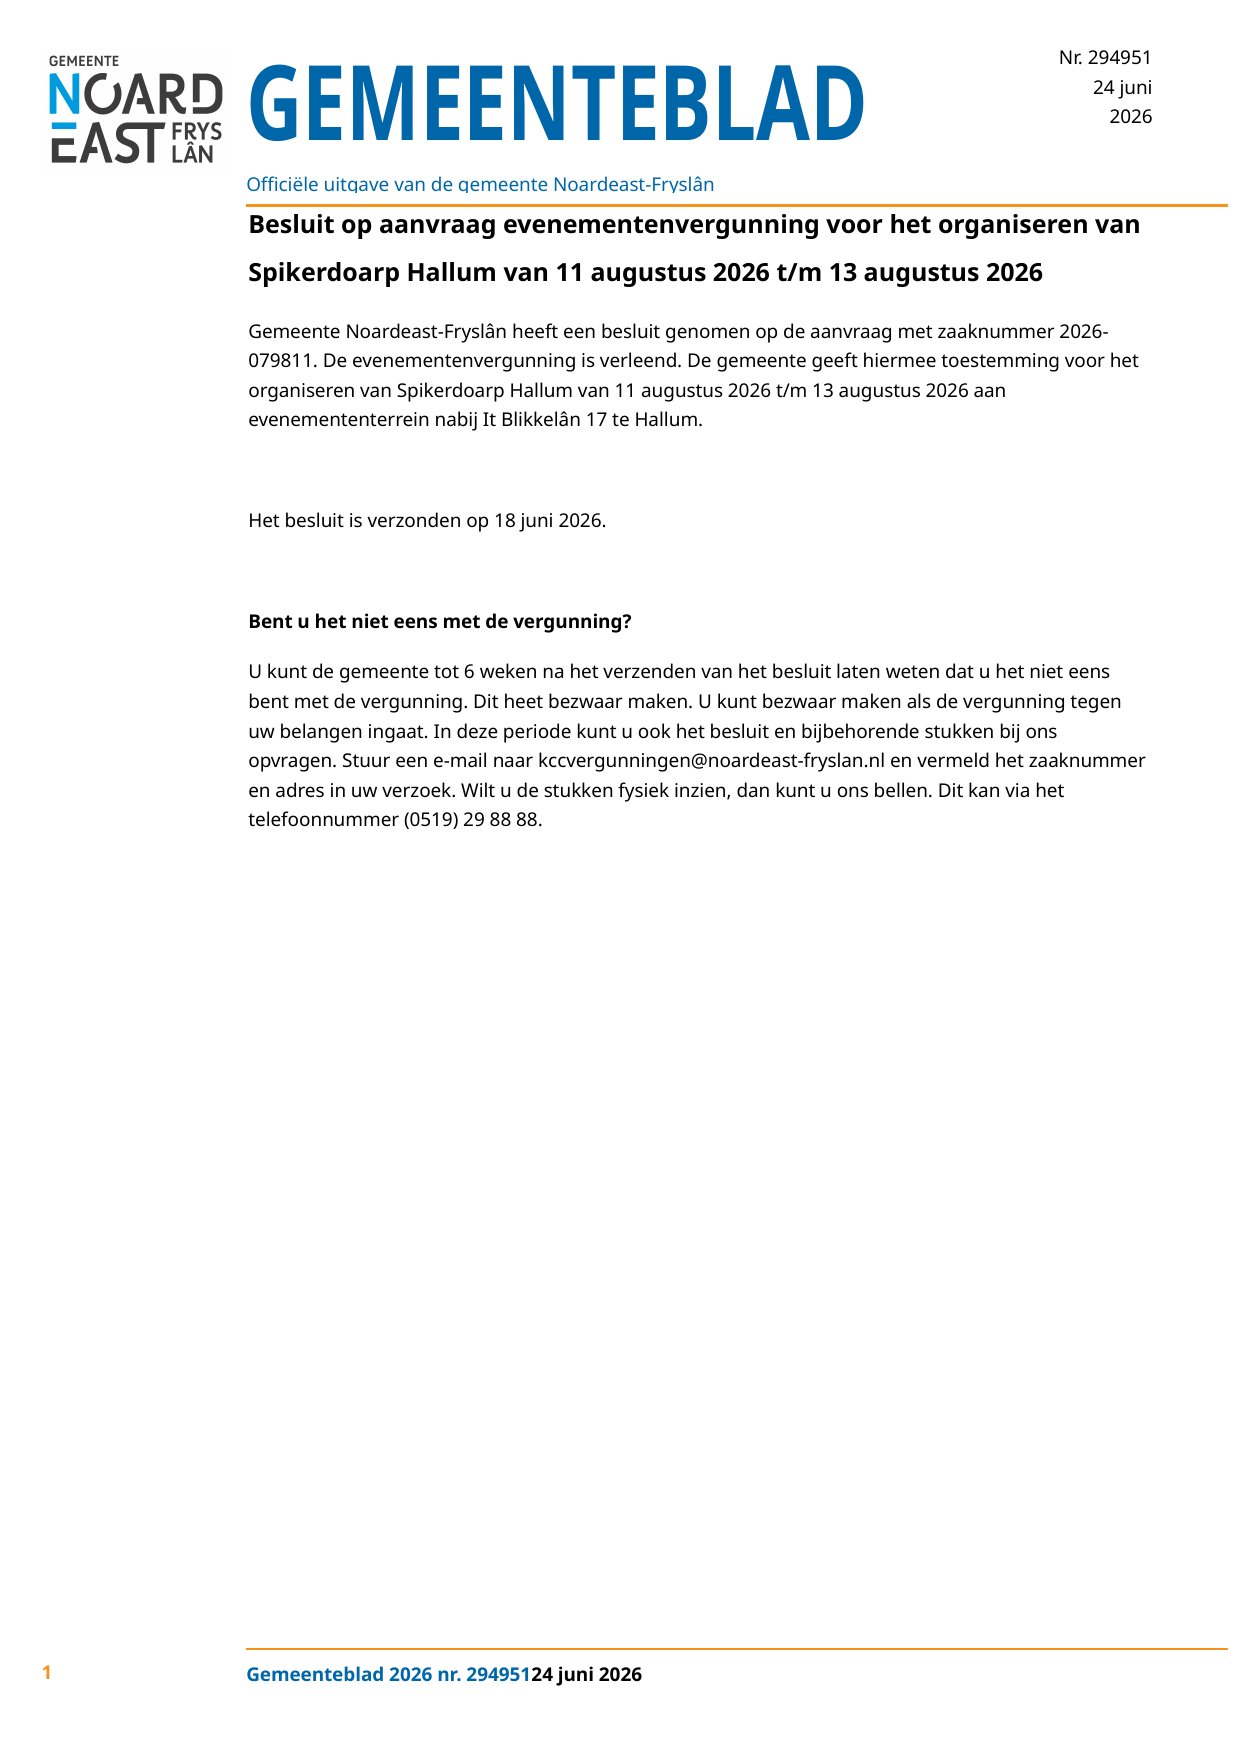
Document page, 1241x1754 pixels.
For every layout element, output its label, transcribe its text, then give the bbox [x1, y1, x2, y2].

text Gemeente Noardeast-Fryslân heeft een besluit genomen op de aanvraag met zaaknummer 2026-079811. De evenementenvergunning is verleend. De gemeente geeft hiermee toestemming voor het organiseren van Spikerdoarp Hallum van 11 augustus 2026 t/m 13 augustus 2026 aan evenemententerrein nabij It Blikkelân 17 te Hallum. [248, 318, 1152, 432]
text Het besluit is verzonden op 18 juni 2026. [248, 507, 1152, 533]
text Bent u het niet eens met de vergunning? [248, 608, 1152, 634]
text Besluit op aanvraag evenementenvergunning voor het organiseren van Spikerdoarp Hallum van 11 augustus 2026 t/m 13 augustus 2026 [248, 207, 1152, 288]
picture [41, 47, 231, 172]
text U kunt de gemeente tot 6 weken na het verzenden van het besluit laten weten dat u het niet eens bent met de vergunning. Dit heet bezwaar maken. U kunt bezwaar maken als de vergunning tegen uw belangen ingaat. In deze periode kunt u ook het besluit en bijbehorende stukken bij ons opvragen. Stuur een e-mail naar kccvergunningen@noardeast-fryslan.nl en vermeld het zaaknummer en adres in uw verzoek. Wilt u de stukken fysiek inzien, dan kunt u ons bellen. Dit kan via het telefoonnummer (0519) 29 88 88. [248, 659, 1152, 832]
